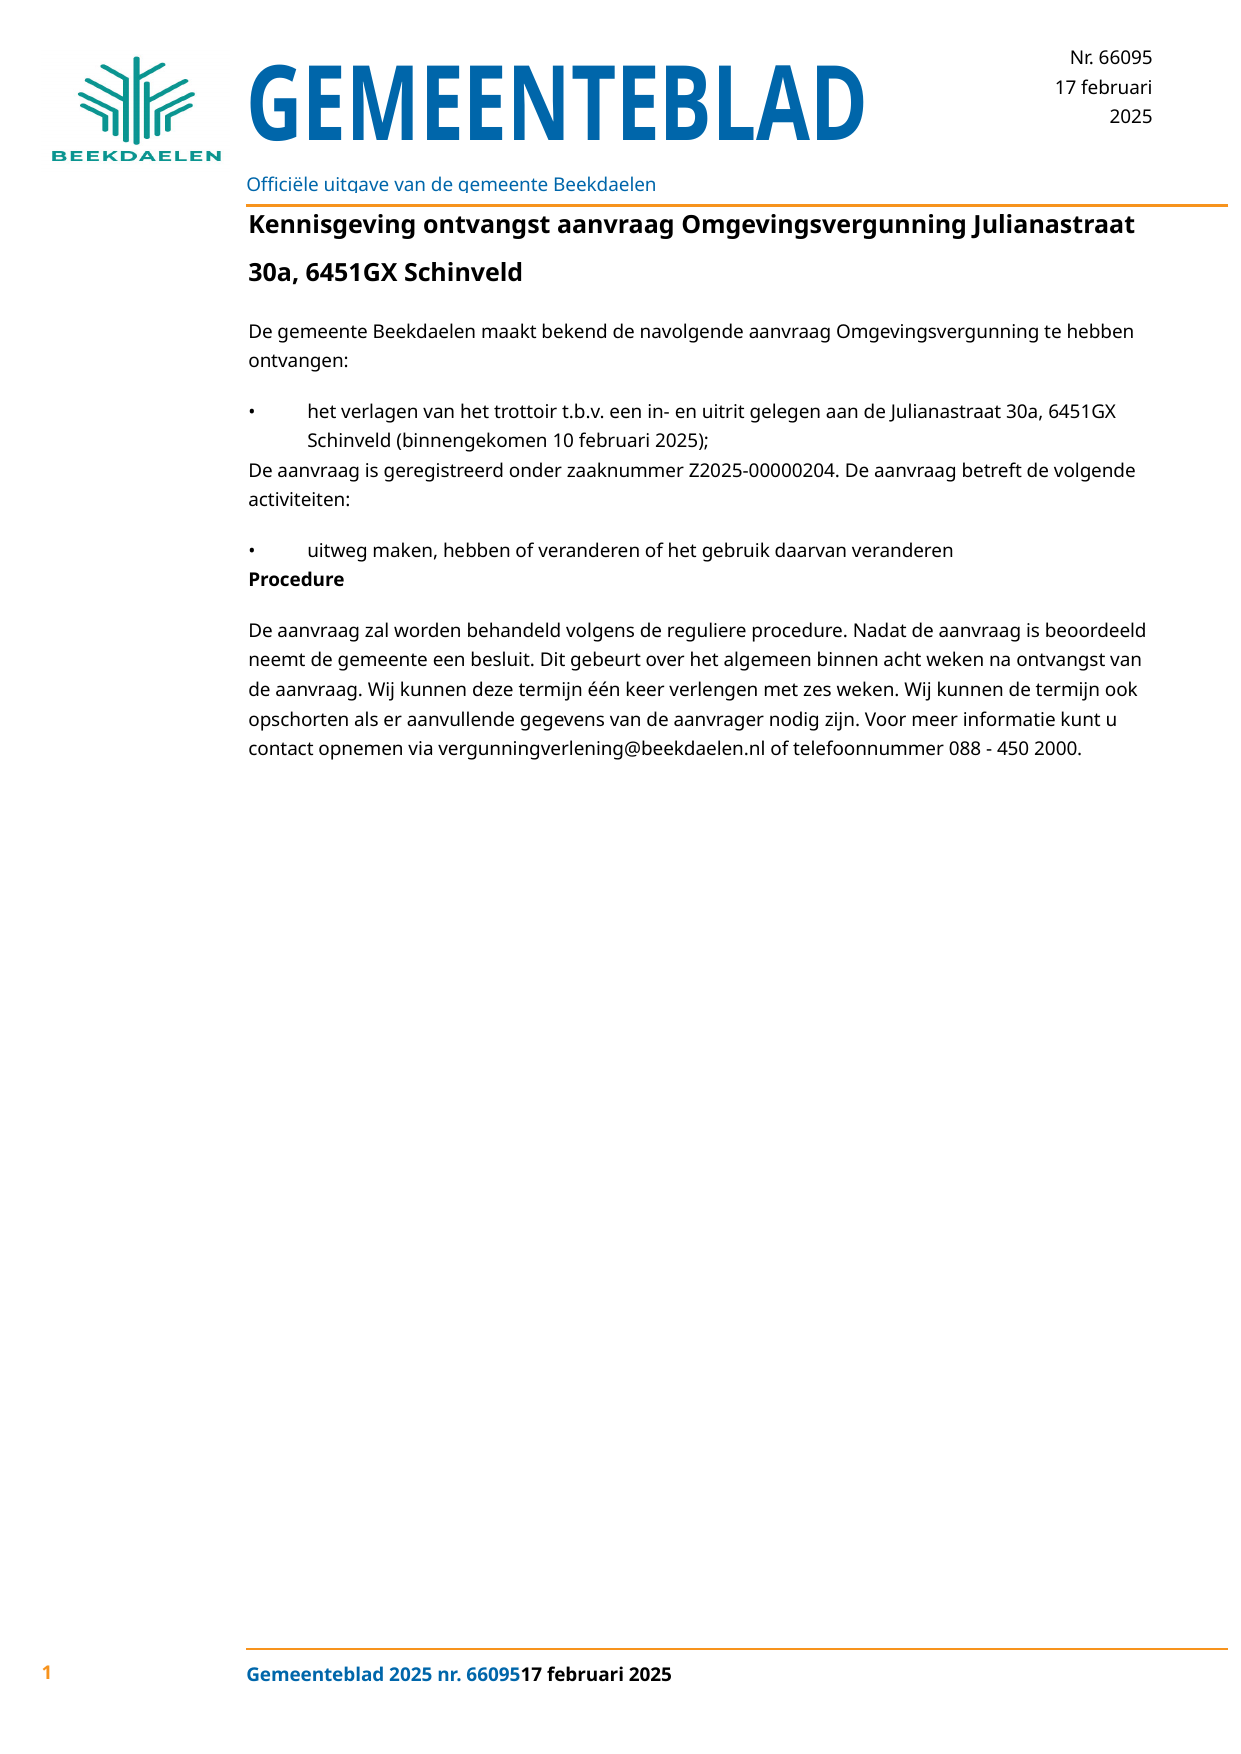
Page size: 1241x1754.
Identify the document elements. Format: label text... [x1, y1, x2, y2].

text De aanvraag is geregistreerd onder zaaknummer Z2025-00000204. De aanvraag betreft de volgende activiteiten: [248, 457, 1152, 512]
text Kennisgeving ontvangst aanvraag Omgevingsvergunning Julianastraat 30a, 6451GX Schinveld [248, 207, 1152, 288]
text De gemeente Beekdaelen maakt bekend de navolgende aanvraag Omgevingsvergunning te hebben ontvangen: [248, 318, 1152, 373]
text Procedure [248, 567, 1152, 592]
list uitweg maken, hebben of veranderen of het gebruik daarvan veranderen [248, 537, 1152, 563]
text De aanvraag zal worden behandeld volgens de reguliere procedure. Nadat de aanvraag is beoordeeld neemt de gemeente een besluit. Dit gebeurt over het algemeen binnen acht weken na ontvangst van de aanvraag. Wij kunnen deze termijn één keer verlengen met zes weken. Wij kunnen de termijn ook opschorten als er aanvullende gegevens van de aanvrager nodig zijn. Voor meer informatie kunt u contact opnemen via vergunningverlening@beekdaelen.nl of telefoonnummer 088 - 450 2000. [248, 617, 1152, 761]
picture [41, 47, 231, 172]
list het verlagen van het trottoir t.b.v. een in- en uitrit gelegen aan de Julianastraat 30a, 6451GX Schinveld (binnengekomen 10 februari 2025); [248, 398, 1152, 453]
